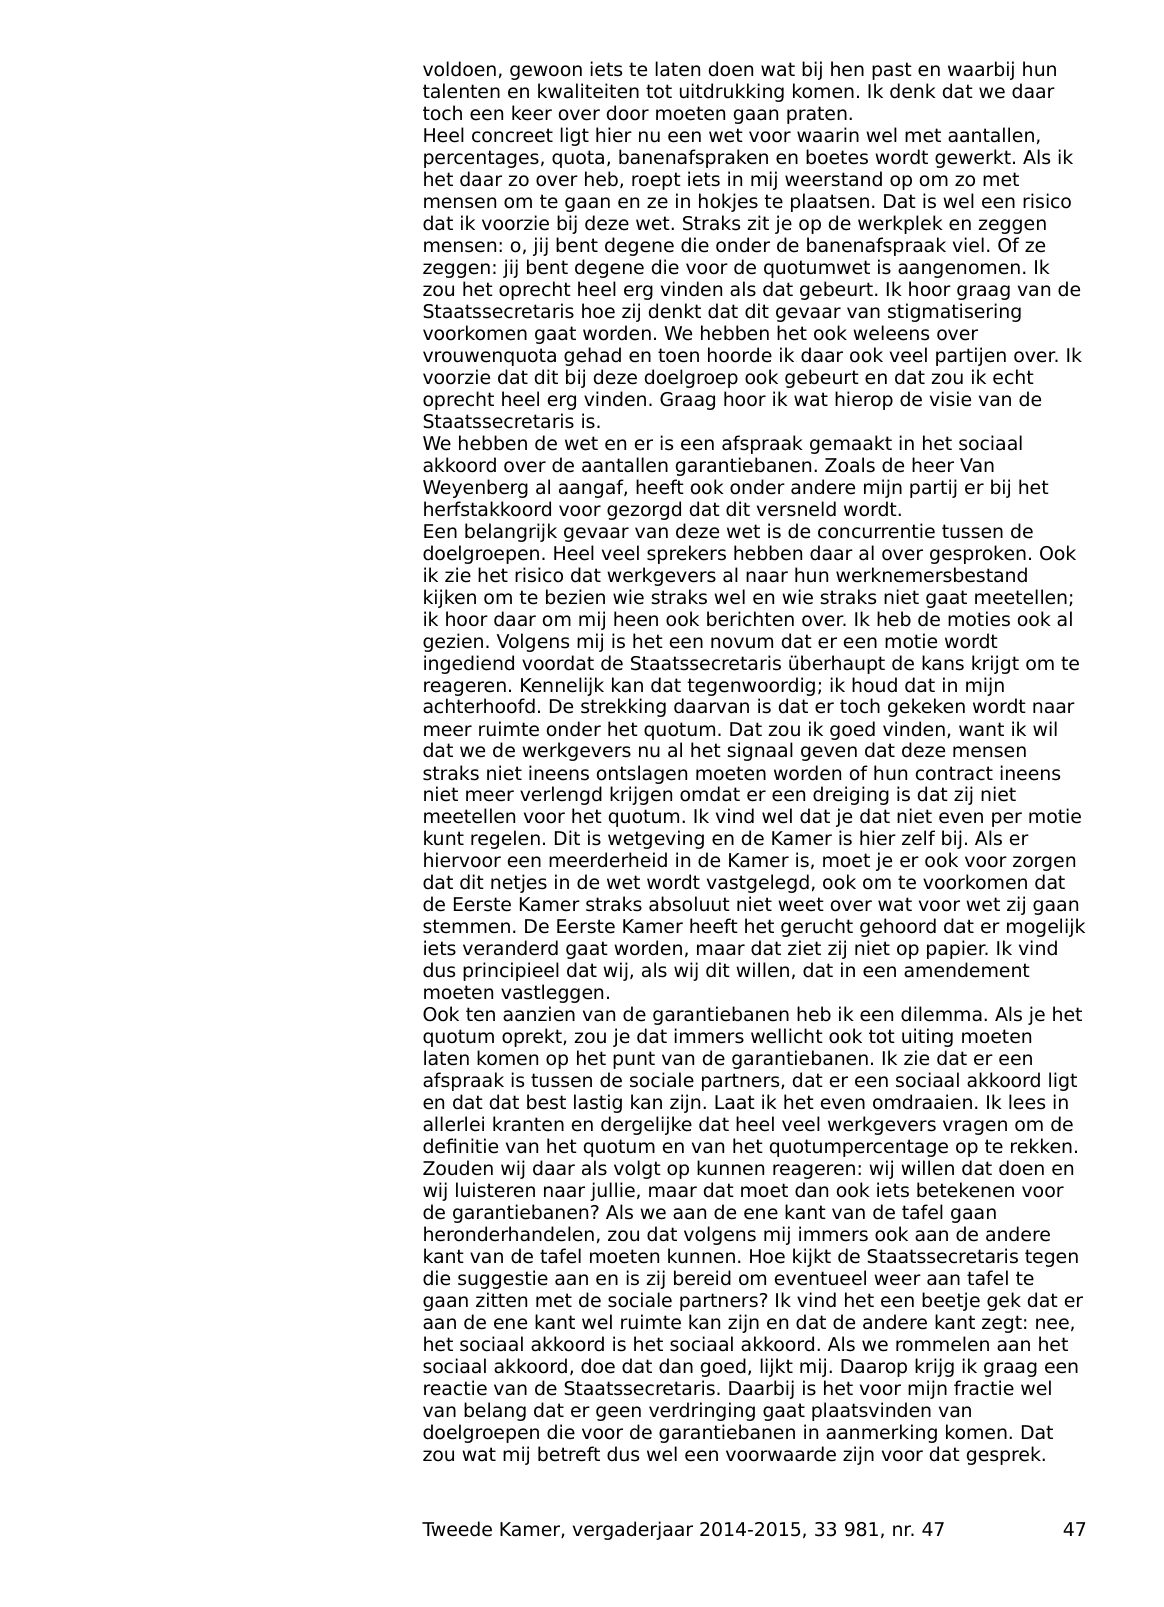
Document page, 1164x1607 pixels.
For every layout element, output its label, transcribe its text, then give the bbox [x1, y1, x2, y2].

text Heel concreet ligt hier nu een wet voor waarin wel met aantallen, percentages, quota, banenafspraken en boetes wordt gewerkt. Als ik het daar zo over heb, roept iets in mij weerstand op om zo met mensen om te gaan en ze in hokjes te plaatsen. Dat is wel een risico dat ik voorzie bij deze wet. Straks zit je op de werkplek en zeggen mensen: o, jij bent degene die onder de banenafspraak viel. Of ze zeggen: jij bent degene die voor de quotumwet is aangenomen. Ik zou het oprecht heel erg vinden als dat gebeurt. Ik hoor graag van de Staatssecretaris hoe zij denkt dat dit gevaar van stigmatisering voorkomen gaat worden. We hebben het ook weleens over vrouwenquota gehad en toen hoorde ik daar ook veel partijen over. Ik voorzie dat dit bij deze doelgroep ook gebeurt en dat zou ik echt oprecht heel erg vinden. Graag hoor ik wat hierop de visie van de Staatssecretaris is. [422, 125, 1087, 433]
text Ook ten aanzien van de garantiebanen heb ik een dilemma. Als je het quotum oprekt, zou je dat immers wellicht ook tot uiting moeten laten komen op het punt van de garantiebanen. Ik zie dat er een afspraak is tussen de sociale partners, dat er een sociaal akkoord ligt en dat dat best lastig kan zijn. Laat ik het even omdraaien. Ik lees in allerlei kranten en dergelijke dat heel veel werkgevers vragen om de definitie van het quotum en van het quotumpercentage op te rekken. Zouden wij daar als volgt op kunnen reageren: wij willen dat doen en wij luisteren naar jullie, maar dat moet dan ook iets betekenen voor de garantiebanen? Als we aan de ene kant van de tafel gaan heronderhandelen, zou dat volgens mij immers ook aan de andere kant van de tafel moeten kunnen. Hoe kijkt de Staatssecretaris tegen die suggestie aan en is zij bereid om eventueel weer aan tafel te gaan zitten met de sociale partners? Ik vind het een beetje gek dat er aan de ene kant wel ruimte kan zijn en dat de andere kant zegt: nee, het sociaal akkoord is het sociaal akkoord. Als we rommelen aan het sociaal akkoord, doe dat dan goed, lijkt mij. Daarop krijg ik graag een reactie van de Staatssecretaris. Daarbij is het voor mijn fractie wel van belang dat er geen verdringing gaat plaatsvinden van doelgroepen die voor de garantiebanen in aanmerking komen. Dat zou wat mij betreft dus wel een voorwaarde zijn voor dat gesprek. [422, 1004, 1087, 1466]
text voldoen, gewoon iets te laten doen wat bij hen past en waarbij hun talenten en kwaliteiten tot uitdrukking komen. Ik denk dat we daar toch een keer over door moeten gaan praten. [422, 59, 1087, 125]
text Een belangrijk gevaar van deze wet is de concurrentie tussen de doelgroepen. Heel veel sprekers hebben daar al over gesproken. Ook ik zie het risico dat werkgevers al naar hun werknemersbestand kijken om te bezien wie straks wel en wie straks niet gaat meetellen; ik hoor daar om mij heen ook berichten over. Ik heb de moties ook al gezien. Volgens mij is het een novum dat er een motie wordt ingediend voordat de Staatssecretaris überhaupt de kans krijgt om te reageren. Kennelijk kan dat tegenwoordig; ik houd dat in mijn achterhoofd. De strekking daarvan is dat er toch gekeken wordt naar meer ruimte onder het quotum. Dat zou ik goed vinden, want ik wil dat we de werkgevers nu al het signaal geven dat deze mensen straks niet ineens ontslagen moeten worden of hun contract ineens niet meer verlengd krijgen omdat er een dreiging is dat zij niet meetellen voor het quotum. Ik vind wel dat je dat niet even per motie kunt regelen. Dit is wetgeving en de Kamer is hier zelf bij. Als er hiervoor een meerderheid in de Kamer is, moet je er ook voor zorgen dat dit netjes in de wet wordt vastgelegd, ook om te voorkomen dat de Eerste Kamer straks absoluut niet weet over wat voor wet zij gaan stemmen. De Eerste Kamer heeft het gerucht gehoord dat er mogelijk iets veranderd gaat worden, maar dat ziet zij niet op papier. Ik vind dus principieel dat wij, als wij dit willen, dat in een amendement moeten vastleggen. [422, 521, 1087, 1004]
text We hebben de wet en er is een afspraak gemaakt in het sociaal akkoord over de aantallen garantiebanen. Zoals de heer Van Weyenberg al aangaf, heeft ook onder andere mijn partij er bij het herfstakkoord voor gezorgd dat dit versneld wordt. [422, 433, 1087, 521]
